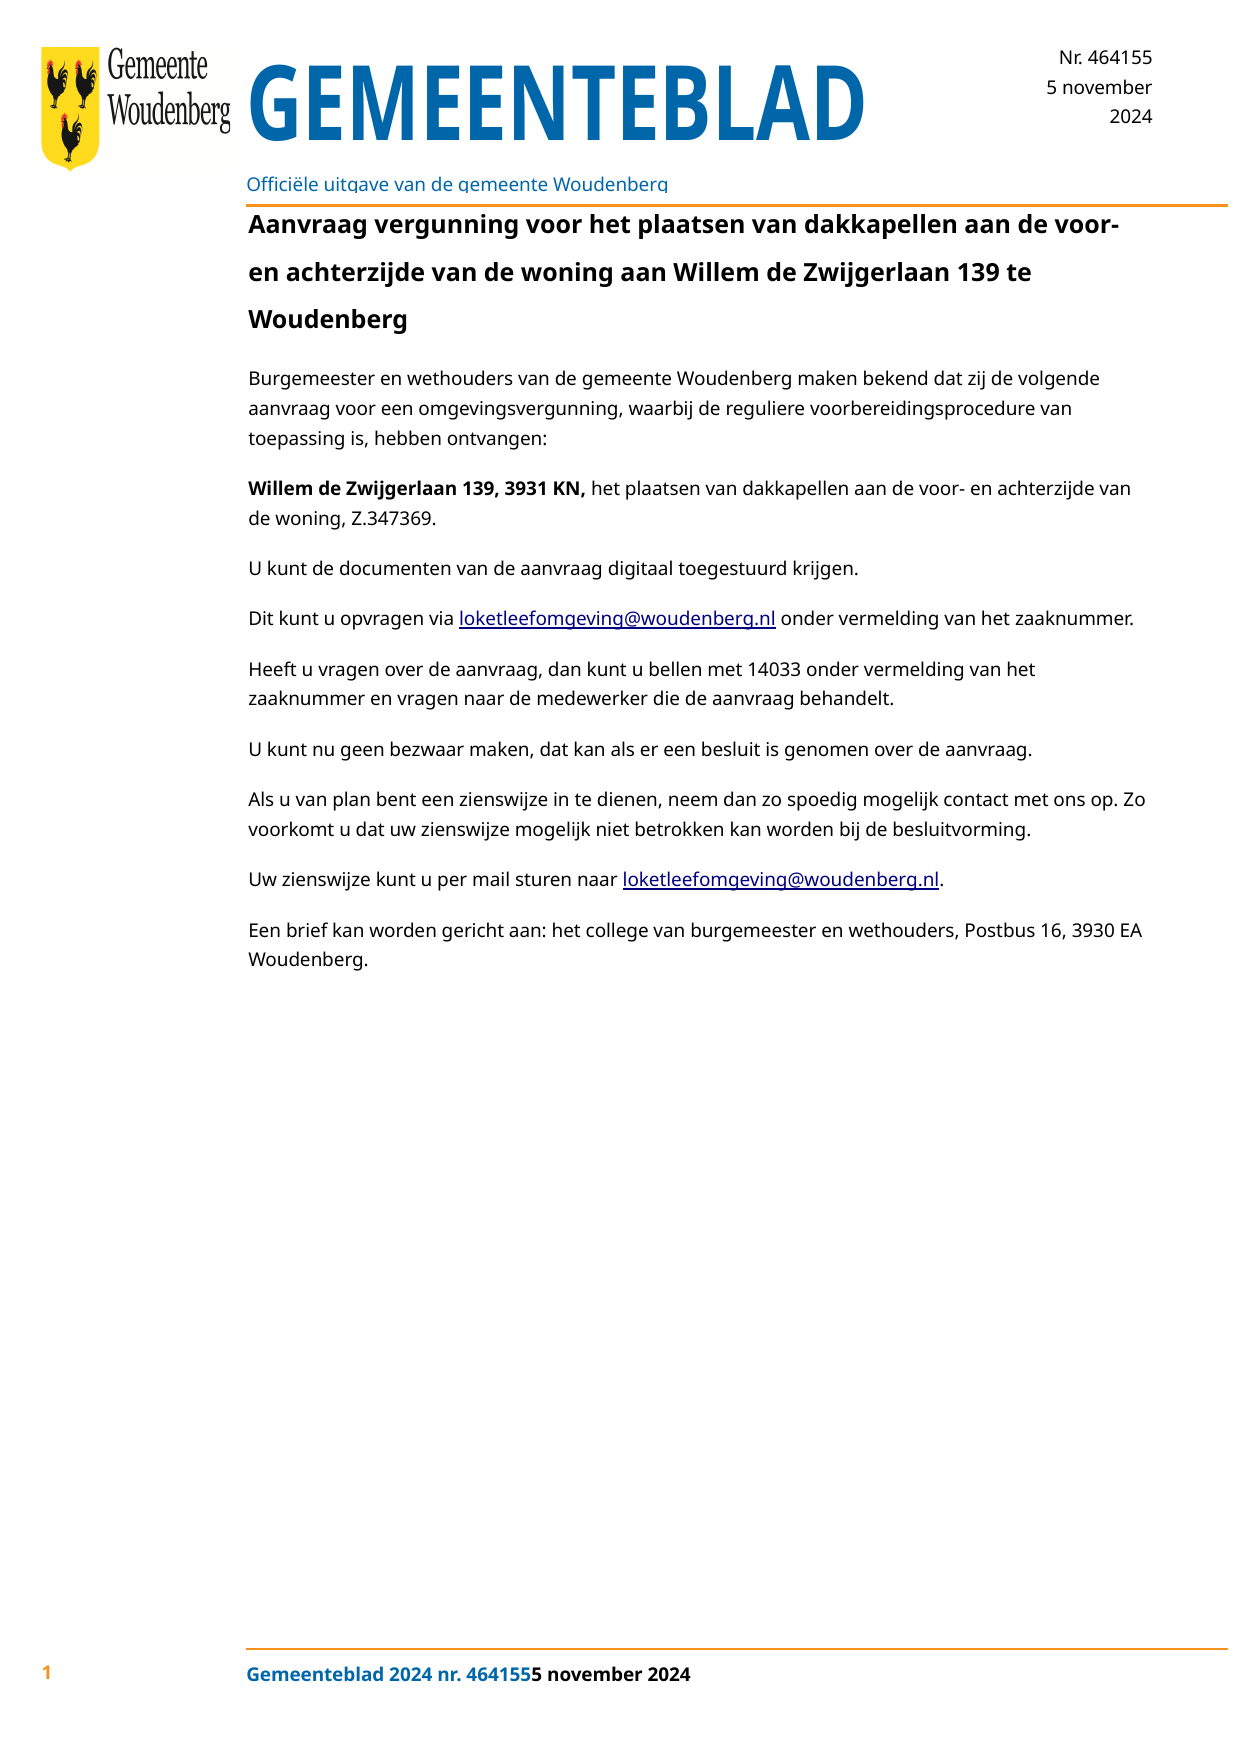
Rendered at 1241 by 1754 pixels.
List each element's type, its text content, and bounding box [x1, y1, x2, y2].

text Burgemeester en wethouders van de gemeente Woudenberg maken bekend dat zij de volgende aanvraag voor een omgevingsvergunning, waarbij de reguliere voorbereidingsprocedure van toepassing is, hebben ontvangen: [248, 366, 1152, 450]
text Aanvraag vergunning voor het plaatsen van dakkapellen aan de voor- en achterzijde van de woning aan Willem de Zwijgerlaan 139 te Woudenberg [248, 207, 1152, 336]
text Als u van plan bent een zienswijze in te dienen, neem dan zo spoedig mogelijk contact met ons op. Zo voorkomt u dat uw zienswijze mogelijk niet betrokken kan worden bij de besluitvorming. [248, 786, 1152, 842]
text Willem de Zwijgerlaan 139, 3931 KN, het plaatsen van dakkapellen aan de voor- en achterzijde van de woning, Z.347369. [248, 475, 1152, 530]
text Een brief kan worden gericht aan: het college van burgemeester en wethouders, Postbus 16, 3930 EA Woudenberg. [248, 917, 1152, 972]
text Heeft u vragen over de aanvraag, dan kunt u bellen met 14033 onder vermelding van het zaaknummer en vragen naar de medewerker die de aanvraag behandelt. [248, 656, 1152, 711]
text U kunt nu geen bezwaar maken, dat kan als er een besluit is genomen over de aanvraag. [248, 736, 1152, 762]
picture [41, 47, 231, 172]
text Dit kunt u opvragen via loketleefomgeving@woudenberg.nl onder vermelding van het zaaknummer. [248, 606, 1152, 631]
text Uw zienswijze kunt u per mail sturen naar loketleefomgeving@woudenberg.nl. [248, 866, 1152, 892]
text U kunt de documenten van de aanvraag digitaal toegestuurd krijgen. [248, 555, 1152, 581]
